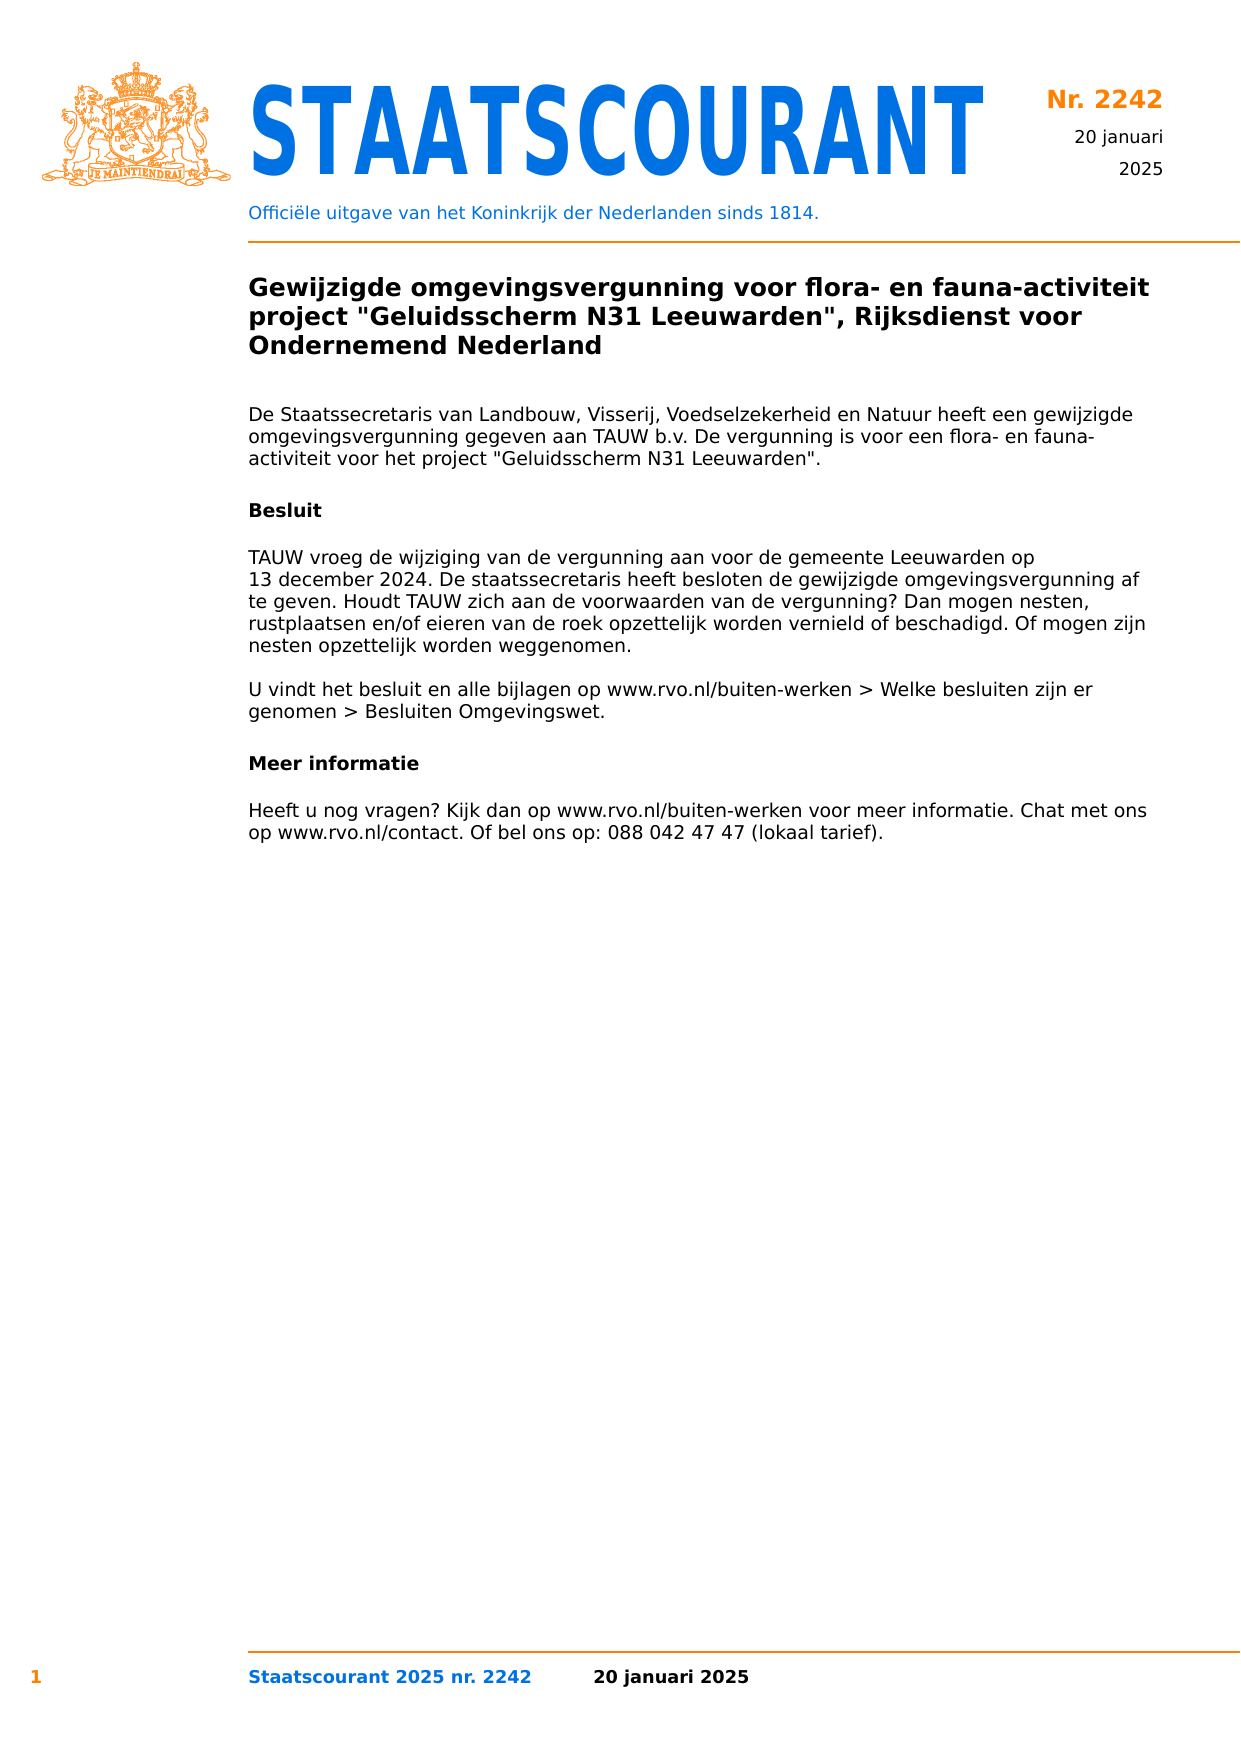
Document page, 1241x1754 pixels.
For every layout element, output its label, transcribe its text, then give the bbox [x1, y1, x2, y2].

table_header STAATSCOURANT [248, 62, 998, 203]
text Heeft u nog vragen? Kijk dan op www.rvo.nl/buiten-werken voor meer informatie. Chat met ons op www.rvo.nl/contact. Of bel ons op: 088 042 47 47 (lokaal tarief). [248, 800, 1163, 844]
picture [41, 62, 231, 186]
subtitle Gewijzigde omgevingsvergunning voor flora- en fauna-activiteit project "Geluidsscherm N31 Leeuwarden", Rijksdienst voor Ondernemend Nederland [248, 273, 1163, 361]
table_cell 20 januari [998, 121, 1240, 153]
text U vindt het besluit en alle bijlagen op www.rvo.nl/buiten-werken > Welke besluiten zijn er genomen > Besluiten Omgevingswet. [248, 679, 1163, 723]
text De Staatssecretaris van Landbouw, Visserij, Voedselzekerheid en Natuur heeft een gewijzigde omgevingsvergunning gegeven aan TAUW b.v. De vergunning is voor een flora- en fauna-activiteit voor het project "Geluidsscherm N31 Leeuwarden". [248, 404, 1163, 470]
table_header [25, 62, 248, 241]
subtitle Besluit [248, 500, 1163, 522]
table_cell 2025 [998, 153, 1240, 203]
table_cell Officiële uitgave van het Koninkrijk der Nederlanden sinds 1814. [248, 203, 1240, 241]
table_header Nr. 2242 [998, 62, 1240, 121]
subtitle Meer informatie [248, 753, 1163, 775]
text TAUW vroeg de wijziging van de vergunning aan voor de gemeente Leeuwarden op 13 december 2024. De staatssecretaris heeft besloten de gewijzigde omgevingsvergunning af te geven. Houdt TAUW zich aan de voorwaarden van de vergunning? Dan mogen nesten, rustplaatsen en/of eieren van de roek opzettelijk worden vernield of beschadigd. Of mogen zijn nesten opzettelijk worden weggenomen. [248, 547, 1163, 657]
